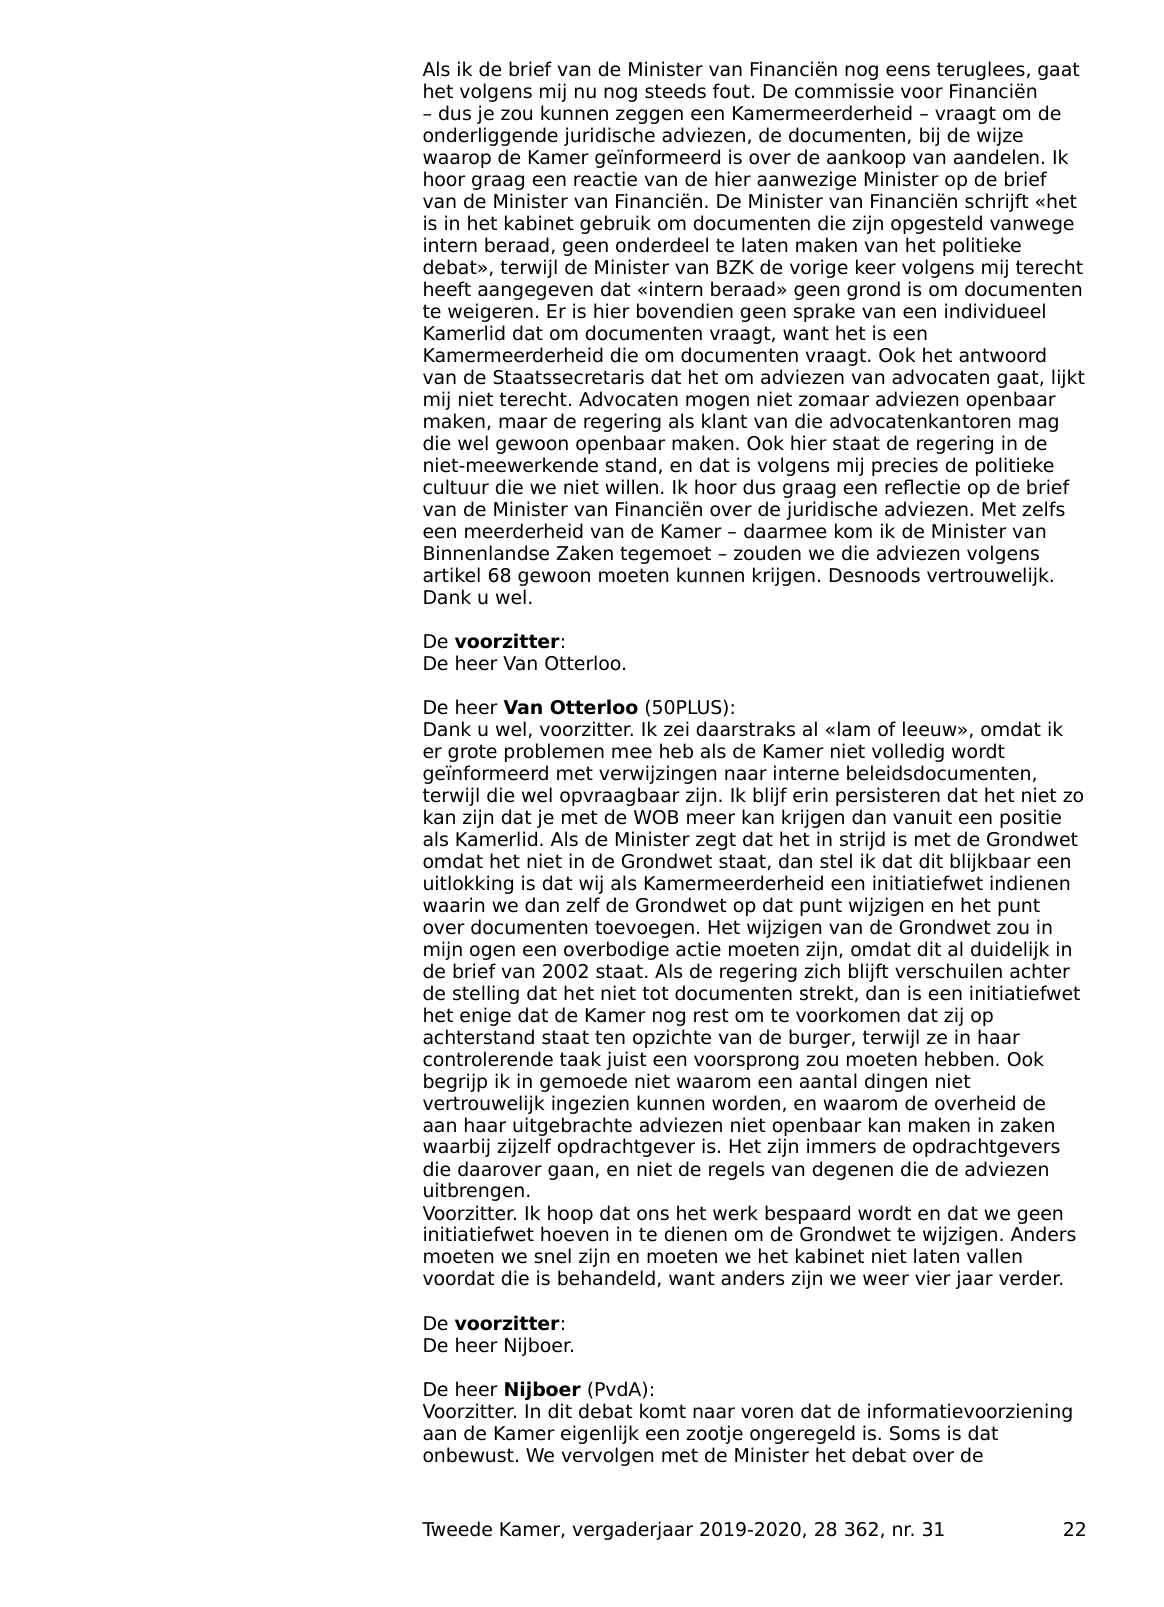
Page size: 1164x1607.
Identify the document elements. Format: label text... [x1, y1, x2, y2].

text Als ik de brief van de Minister van Financiën nog eens teruglees, gaat het volgens mij nu nog steeds fout. De commissie voor Financiën – dus je zou kunnen zeggen een Kamermeerderheid – vraagt om de onderliggende juridische adviezen, de documenten, bij de wijze waarop de Kamer geïnformeerd is over de aankoop van aandelen. Ik hoor graag een reactie van de hier aanwezige Minister op de brief van de Minister van Financiën. De Minister van Financiën schrijft «het is in het kabinet gebruik om documenten die zijn opgesteld vanwege intern beraad, geen onderdeel te laten maken van het politieke debat», terwijl de Minister van BZK de vorige keer volgens mij terecht heeft aangegeven dat «intern beraad» geen grond is om documenten te weigeren. Er is hier bovendien geen sprake van een individueel Kamerlid dat om documenten vraagt, want het is een Kamermeerderheid die om documenten vraagt. Ook het antwoord van de Staatssecretaris dat het om adviezen van advocaten gaat, lijkt mij niet terecht. Advocaten mogen niet zomaar adviezen openbaar maken, maar de regering als klant van die advocatenkantoren mag die wel gewoon openbaar maken. Ook hier staat de regering in de niet-meewerkende stand, en dat is volgens mij precies de politieke cultuur die we niet willen. Ik hoor dus graag een reflectie op de brief van de Minister van Financiën over de juridische adviezen. Met zelfs een meerderheid van de Kamer – daarmee kom ik de Minister van Binnenlandse Zaken tegemoet – zouden we die adviezen volgens artikel 68 gewoon moeten kunnen krijgen. Desnoods vertrouwelijk. [422, 59, 1087, 587]
text De voorzitter: [422, 631, 1087, 653]
text De heer Nijboer (PvdA): [422, 1379, 1087, 1401]
text De heer Van Otterloo (50PLUS): [422, 697, 1087, 719]
text De voorzitter: [422, 1312, 1087, 1334]
text Dank u wel, voorzitter. Ik zei daarstraks al «lam of leeuw», omdat ik er grote problemen mee heb als de Kamer niet volledig wordt geïnformeerd met verwijzingen naar interne beleidsdocumenten, terwijl die wel opvraagbaar zijn. Ik blijf erin persisteren dat het niet zo kan zijn dat je met de WOB meer kan krijgen dan vanuit een positie als Kamerlid. Als de Minister zegt dat het in strijd is met de Grondwet omdat het niet in de Grondwet staat, dan stel ik dat dit blijkbaar een uitlokking is dat wij als Kamermeerderheid een initiatiefwet indienen waarin we dan zelf de Grondwet op dat punt wijzigen en het punt over documenten toevoegen. Het wijzigen van de Grondwet zou in mijn ogen een overbodige actie moeten zijn, omdat dit al duidelijk in de brief van 2002 staat. Als de regering zich blijft verschuilen achter de stelling dat het niet tot documenten strekt, dan is een initiatiefwet het enige dat de Kamer nog rest om te voorkomen dat zij op achterstand staat ten opzichte van de burger, terwijl ze in haar controlerende taak juist een voorsprong zou moeten hebben. Ook begrijp ik in gemoede niet waarom een aantal dingen niet vertrouwelijk ingezien kunnen worden, en waarom de overheid de aan haar uitgebrachte adviezen niet openbaar kan maken in zaken waarbij zijzelf opdrachtgever is. Het zijn immers de opdrachtgevers die daarover gaan, en niet de regels van degenen die de adviezen uitbrengen. [422, 719, 1087, 1202]
text Voorzitter. Ik hoop dat ons het werk bespaard wordt en dat we geen initiatiefwet hoeven in te dienen om de Grondwet te wijzigen. Anders moeten we snel zijn en moeten we het kabinet niet laten vallen voordat die is behandeld, want anders zijn we weer vier jaar verder. [422, 1202, 1087, 1290]
text Dank u wel. [422, 587, 1087, 608]
text De heer Van Otterloo. [422, 653, 1087, 675]
text De heer Nijboer. [422, 1334, 1087, 1356]
text Voorzitter. In dit debat komt naar voren dat de informatievoorziening aan de Kamer eigenlijk een zootje ongeregeld is. Soms is dat onbewust. We vervolgen met de Minister het debat over de [422, 1401, 1087, 1467]
